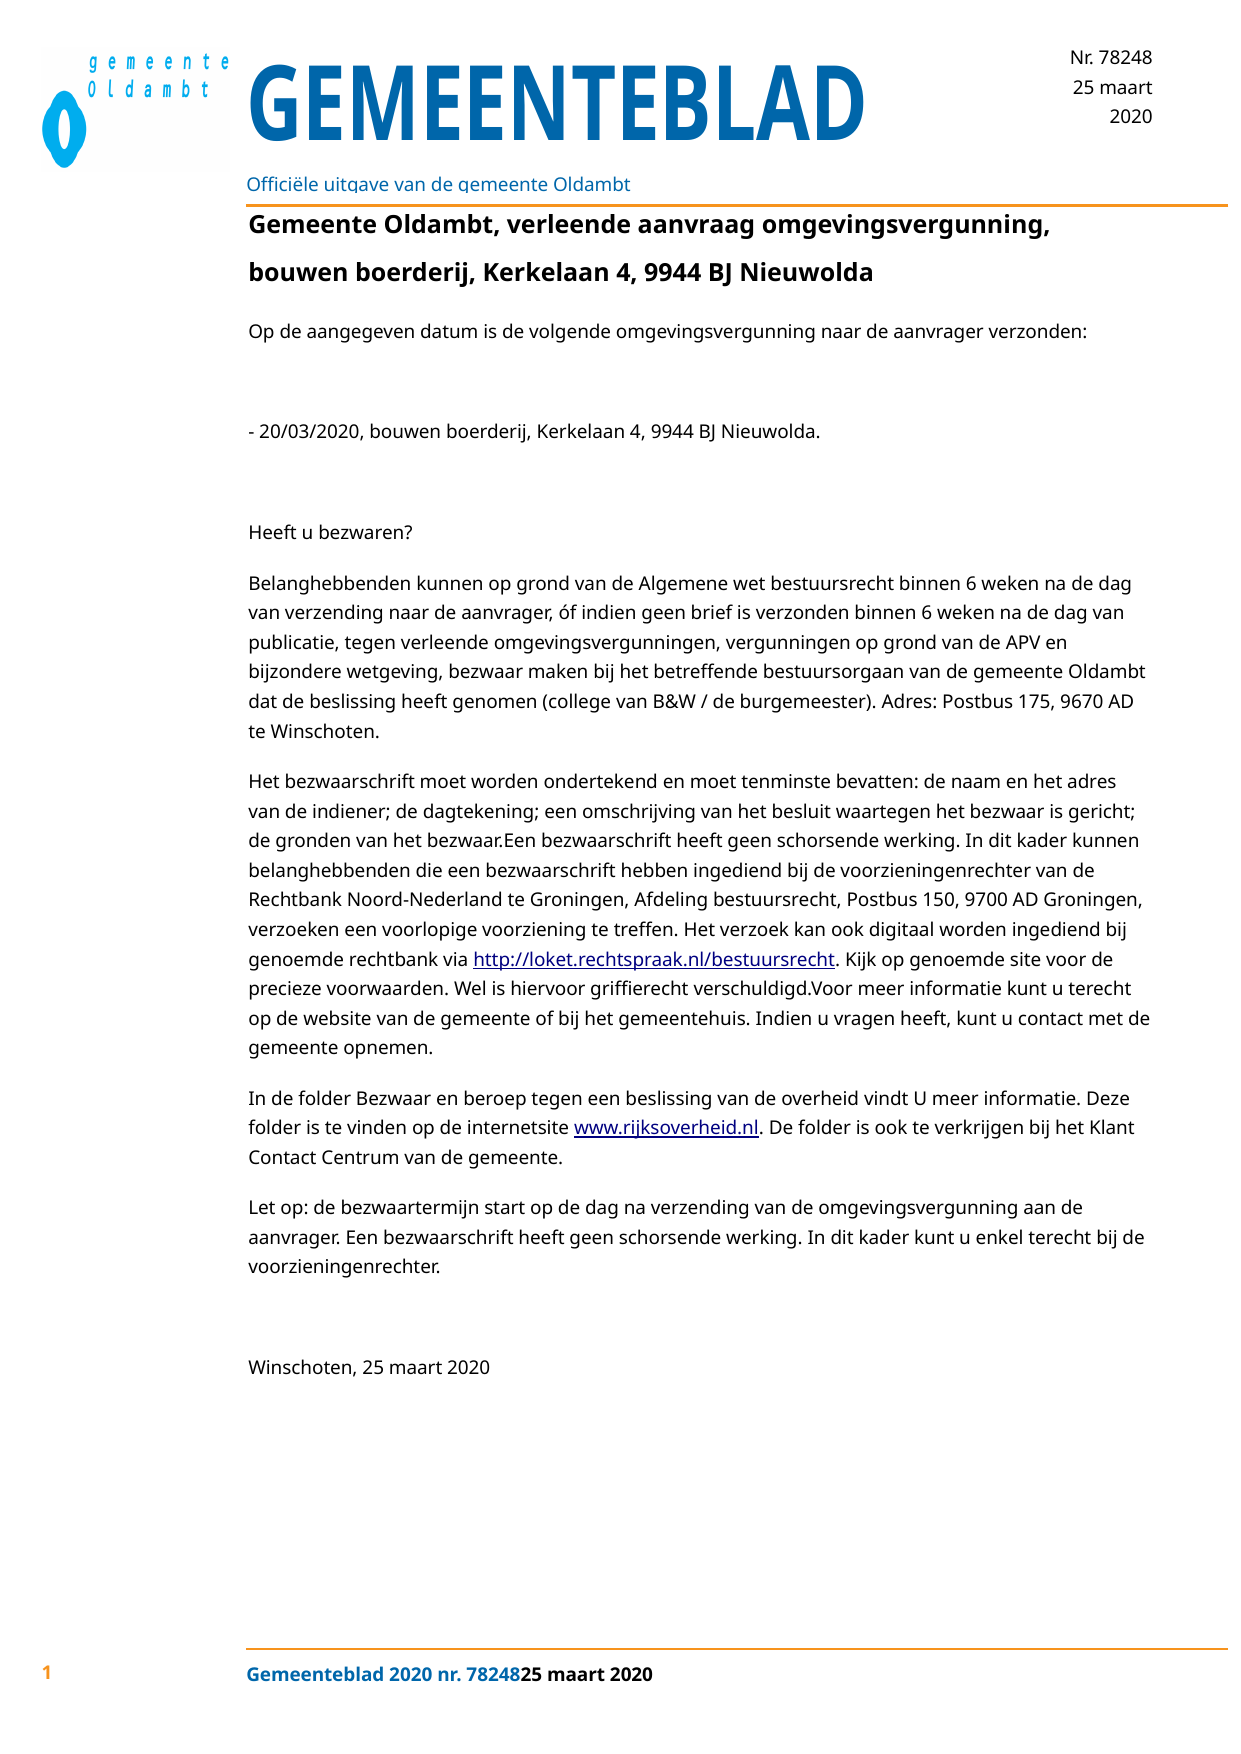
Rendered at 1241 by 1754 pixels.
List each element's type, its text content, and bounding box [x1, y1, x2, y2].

text Gemeente Oldambt, verleende aanvraag omgevingsvergunning, bouwen boerderij, Kerkelaan 4, 9944 BJ Nieuwolda [248, 207, 1152, 288]
text Belanghebbenden kunnen op grond van de Algemene wet bestuursrecht binnen 6 weken na de dag van verzending naar de aanvrager, óf indien geen brief is verzonden binnen 6 weken na de dag van publicatie, tegen verleende omgevingsvergunningen, vergunningen op grond van de APV en bijzondere wetgeving, bezwaar maken bij het betreffende bestuursorgaan van de gemeente Oldambt dat de beslissing heeft genomen (college van B&W / de burgemeester). Adres: Postbus 175, 9670 AD te Winschoten. [248, 570, 1152, 744]
text Let op: de bezwaartermijn start op de dag na verzending van de omgevingsvergunning aan de aanvrager. Een bezwaarschrift heeft geen schorsende werking. In dit kader kunt u enkel terecht bij de voorzieningenrechter. [248, 1194, 1152, 1279]
text Winschoten, 25 maart 2020 [248, 1354, 1152, 1380]
text In de folder Bezwaar en beroep tegen een beslissing van de overheid vindt U meer informatie. Deze folder is te vinden op de internetsite www.rijksoverheid.nl. De folder is ook te verkrijgen bij het Klant Contact Centrum van de gemeente. [248, 1085, 1152, 1170]
text - 20/03/2020, bouwen boerderij, Kerkelaan 4, 9944 BJ Nieuwolda. [248, 419, 1152, 444]
picture [41, 47, 231, 172]
text Heeft u bezwaren? [248, 519, 1152, 545]
text Op de aangegeven datum is de volgende omgevingsvergunning naar de aanvrager verzonden: [248, 318, 1152, 344]
text Het bezwaarschrift moet worden ondertekend en moet tenminste bevatten: de naam en het adres van de indiener; de dagtekening; een omschrijving van het besluit waartegen het bezwaar is gericht; de gronden van het bezwaar.Een bezwaarschrift heeft geen schorsende werking. In dit kader kunnen belanghebbenden die een bezwaarschrift hebben ingediend bij de voorzieningenrechter van de Rechtbank Noord-Nederland te Groningen, Afdeling bestuursrecht, Postbus 150, 9700 AD Groningen, verzoeken een voorlopige voorziening te treffen. Het verzoek kan ook digitaal worden ingediend bij genoemde rechtbank via http://loket.rechtspraak.nl/bestuursrecht. Kijk op genoemde site voor de precieze voorwaarden. Wel is hiervoor griffierecht verschuldigd.Voor meer informatie kunt u terecht op de website van de gemeente of bij het gemeentehuis. Indien u vragen heeft, kunt u contact met de gemeente opnemen. [248, 768, 1152, 1060]
